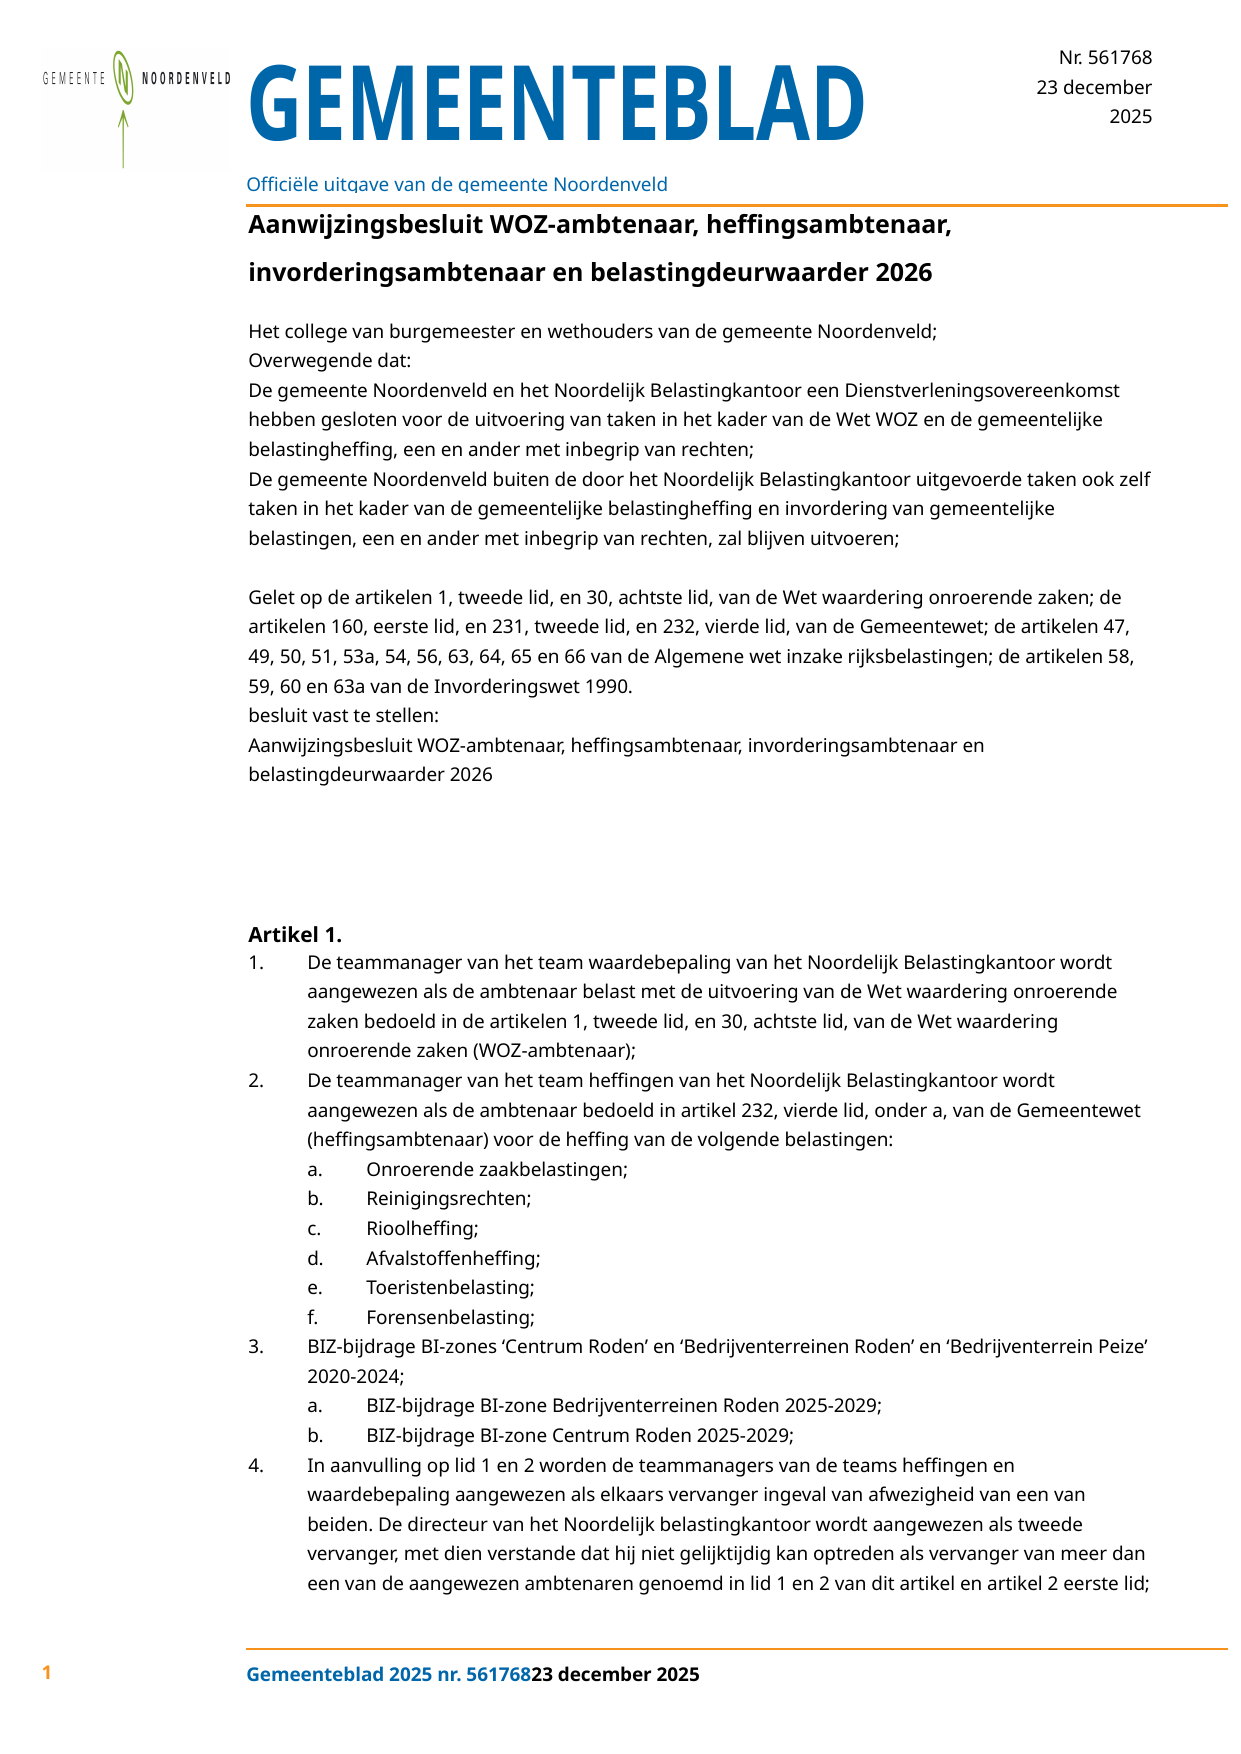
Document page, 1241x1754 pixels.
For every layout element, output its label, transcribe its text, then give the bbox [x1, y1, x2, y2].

text Aanwijzingsbesluit WOZ-ambtenaar, heffingsambtenaar, invorderingsambtenaar en belastingdeurwaarder 2026 [248, 207, 1152, 288]
text Gelet op de artikelen 1, tweede lid, en 30, achtste lid, van de Wet waardering onroerende zaken; de artikelen 160, eerste lid, en 231, tweede lid, en 232, vierde lid, van de Gemeentewet; de artikelen 47, 49, 50, 51, 53a, 54, 56, 63, 64, 65 en 66 van de Algemene wet inzake rijksbelastingen; de artikelen 58, 59, 60 en 63a van de Invorderingswet 1990. [248, 584, 1152, 699]
text Het college van burgemeester en wethouders van de gemeente Noordenveld; [248, 318, 1152, 344]
list Rioolheffing; [307, 1215, 1152, 1241]
list BIZ-bijdrage BI-zone Bedrijventerreinen Roden 2025-2029; [307, 1393, 1152, 1418]
text Aanwijzingsbesluit WOZ-ambtenaar, heffingsambtenaar, invorderingsambtenaar en belastingdeurwaarder 2026 [248, 732, 1152, 787]
list In aanvulling op lid 1 en 2 worden de teammanagers van de teams heffingen en waardebepaling aangewezen als elkaars vervanger ingeval van afwezigheid van een van beiden. De directeur van het Noordelijk belastingkantoor wordt aangewezen als tweede vervanger, met dien verstande dat hij niet gelijktijdig kan optreden als vervanger van meer dan een van de aangewezen ambtenaren genoemd in lid 1 en 2 van dit artikel en artikel 2 eerste lid; [248, 1452, 1152, 1596]
text De gemeente Noordenveld buiten de door het Noordelijk Belastingkantoor uitgevoerde taken ook zelf taken in het kader van de gemeentelijke belastingheffing en invordering van gemeentelijke belastingen, een en ander met inbegrip van rechten, zal blijven uitvoeren; [248, 466, 1152, 551]
list BIZ-bijdrage BI-zones ‘Centrum Roden’ en ‘Bedrijventerreinen Roden’ en ‘Bedrijventerrein Peize’ 2020-2024; [248, 1333, 1152, 1389]
list De teammanager van het team waardebepaling van het Noordelijk Belastingkantoor wordt aangewezen als de ambtenaar belast met de uitvoering van de Wet waardering onroerende zaken bedoeld in de artikelen 1, tweede lid, en 30, achtste lid, van de Wet waardering onroerende zaken (WOZ-ambtenaar); [248, 949, 1152, 1063]
list Onroerende zaakbelastingen; [307, 1156, 1152, 1182]
picture [41, 47, 231, 172]
list De teammanager van het team heffingen van het Noordelijk Belastingkantoor wordt aangewezen als de ambtenaar bedoeld in artikel 232, vierde lid, onder a, van de Gemeentewet (heffingsambtenaar) voor de heffing van de volgende belastingen: [248, 1067, 1152, 1152]
text Artikel 1. [248, 921, 1152, 949]
list Forensenbelasting; [307, 1304, 1152, 1330]
list Afvalstoffenheffing; [307, 1245, 1152, 1271]
list Reinigingsrechten; [307, 1186, 1152, 1211]
list Toeristenbelasting; [307, 1274, 1152, 1300]
text Overwegende dat: [248, 347, 1152, 373]
list BIZ-bijdrage BI-zone Centrum Roden 2025-2029; [307, 1422, 1152, 1448]
text De gemeente Noordenveld en het Noordelijk Belastingkantoor een Dienstverleningsovereenkomst hebben gesloten voor de uitvoering van taken in het kader van de Wet WOZ en de gemeentelijke belastingheffing, een en ander met inbegrip van rechten; [248, 377, 1152, 462]
text besluit vast te stellen: [248, 702, 1152, 728]
